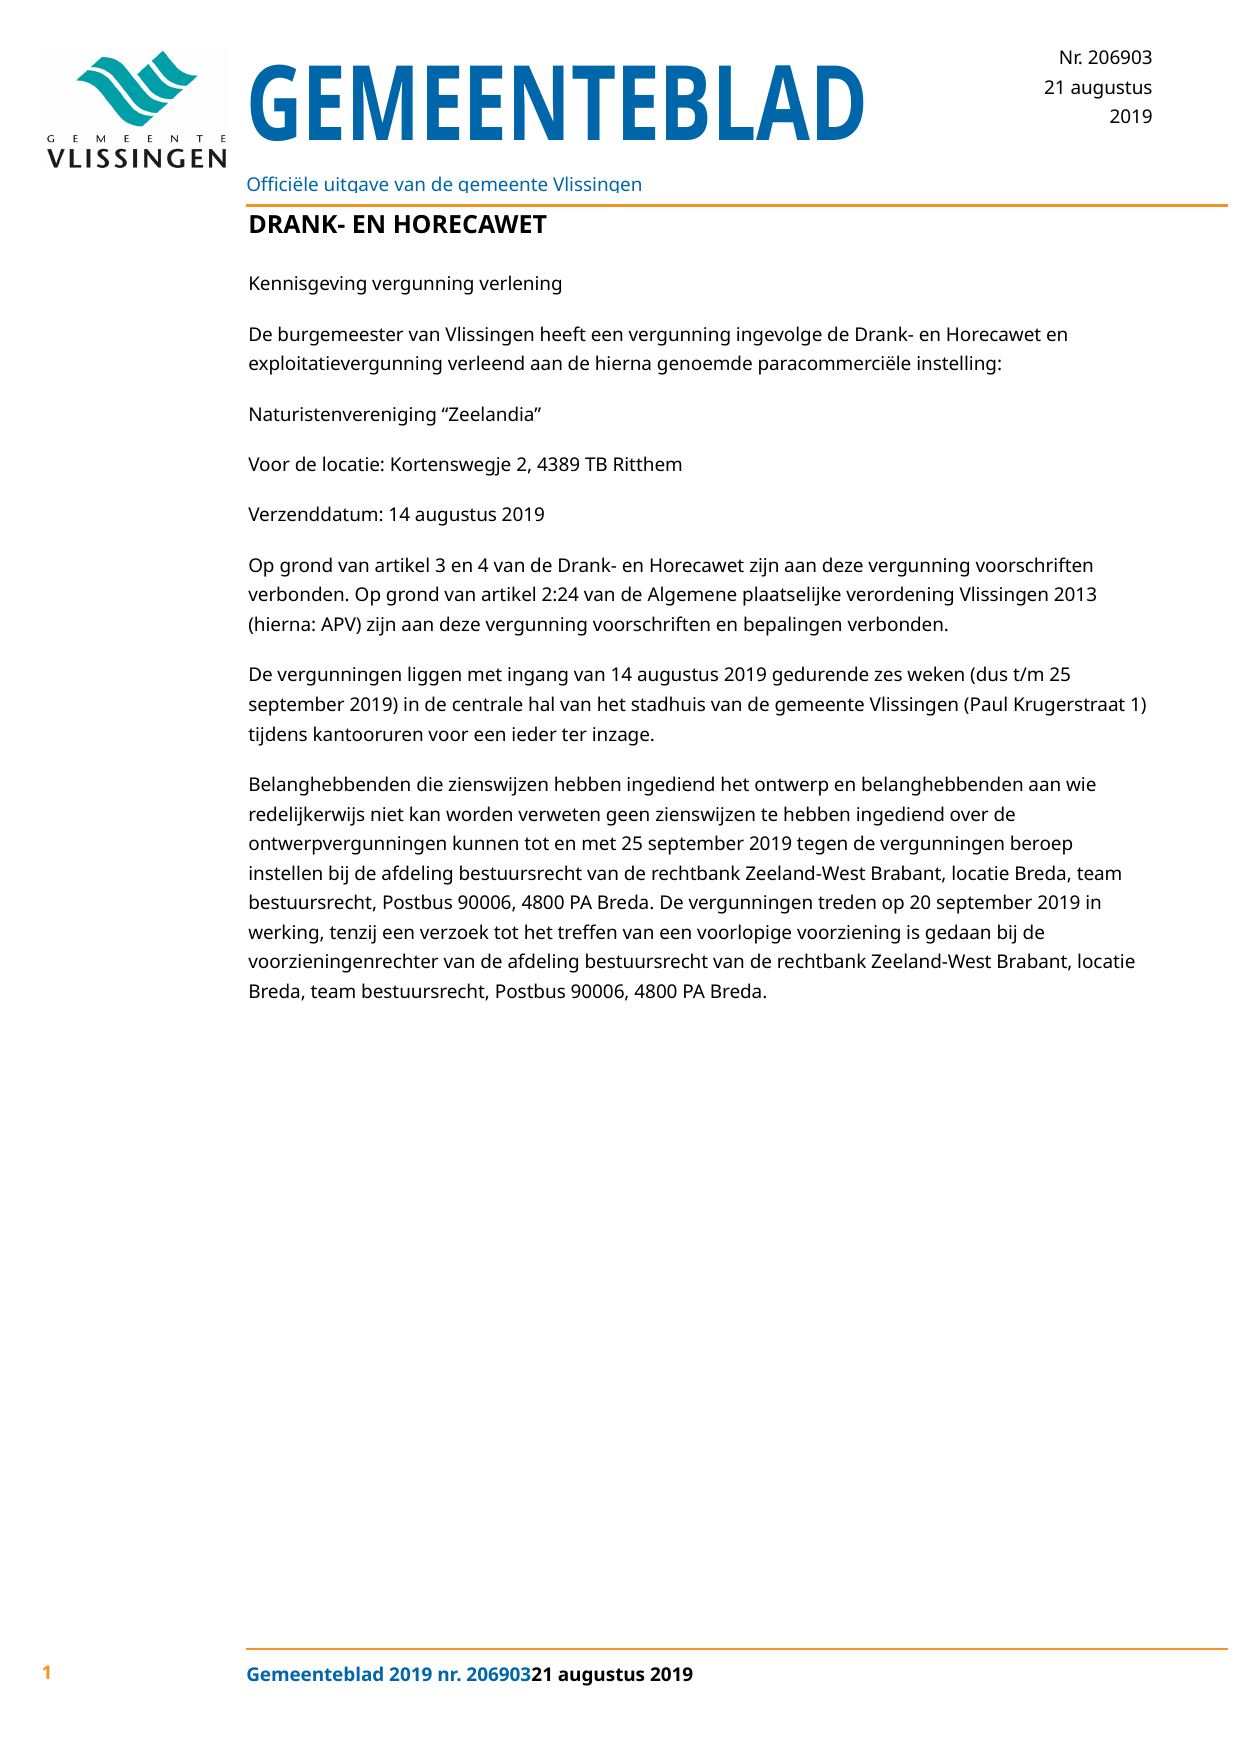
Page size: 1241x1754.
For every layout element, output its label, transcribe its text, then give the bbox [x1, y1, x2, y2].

text DRANK- EN HORECAWET [248, 207, 1152, 241]
text Op grond van artikel 3 en 4 van de Drank- en Horecawet zijn aan deze vergunning voorschriften verbonden. Op grond van artikel 2:24 van de Algemene plaatselijke verordening Vlissingen 2013 (hierna: APV) zijn aan deze vergunning voorschriften en bepalingen verbonden. [248, 552, 1152, 637]
text Naturistenvereniging “Zeelandia” [248, 401, 1152, 426]
text Verzenddatum: 14 augustus 2019 [248, 502, 1152, 527]
text Kennisgeving vergunning verlening [248, 270, 1152, 296]
text Belanghebbenden die zienswijzen hebben ingediend het ontwerp en belanghebbenden aan wie redelijkerwijs niet kan worden verweten geen zienswijzen te hebben ingediend over de ontwerpvergunningen kunnen tot en met 25 september 2019 tegen de vergunningen beroep instellen bij de afdeling bestuursrecht van de rechtbank Zeeland-West Brabant, locatie Breda, team bestuursrecht, Postbus 90006, 4800 PA Breda. De vergunningen treden op 20 september 2019 in werking, tenzij een verzoek tot het treffen van een voorlopige voorziening is gedaan bij de voorzieningenrechter van de afdeling bestuursrecht van de rechtbank Zeeland-West Brabant, locatie Breda, team bestuursrecht, Postbus 90006, 4800 PA Breda. [248, 771, 1152, 1004]
picture [41, 47, 231, 172]
text De burgemeester van Vlissingen heeft een vergunning ingevolge de Drank- en Horecawet en exploitatievergunning verleend aan de hierna genoemde paracommerciële instelling: [248, 321, 1152, 376]
text De vergunningen liggen met ingang van 14 augustus 2019 gedurende zes weken (dus t/m 25 september 2019) in de centrale hal van het stadhuis van de gemeente Vlissingen (Paul Krugerstraat 1) tijdens kantooruren voor een ieder ter inzage. [248, 662, 1152, 746]
text Voor de locatie: Kortenswegje 2, 4389 TB Ritthem [248, 451, 1152, 477]
